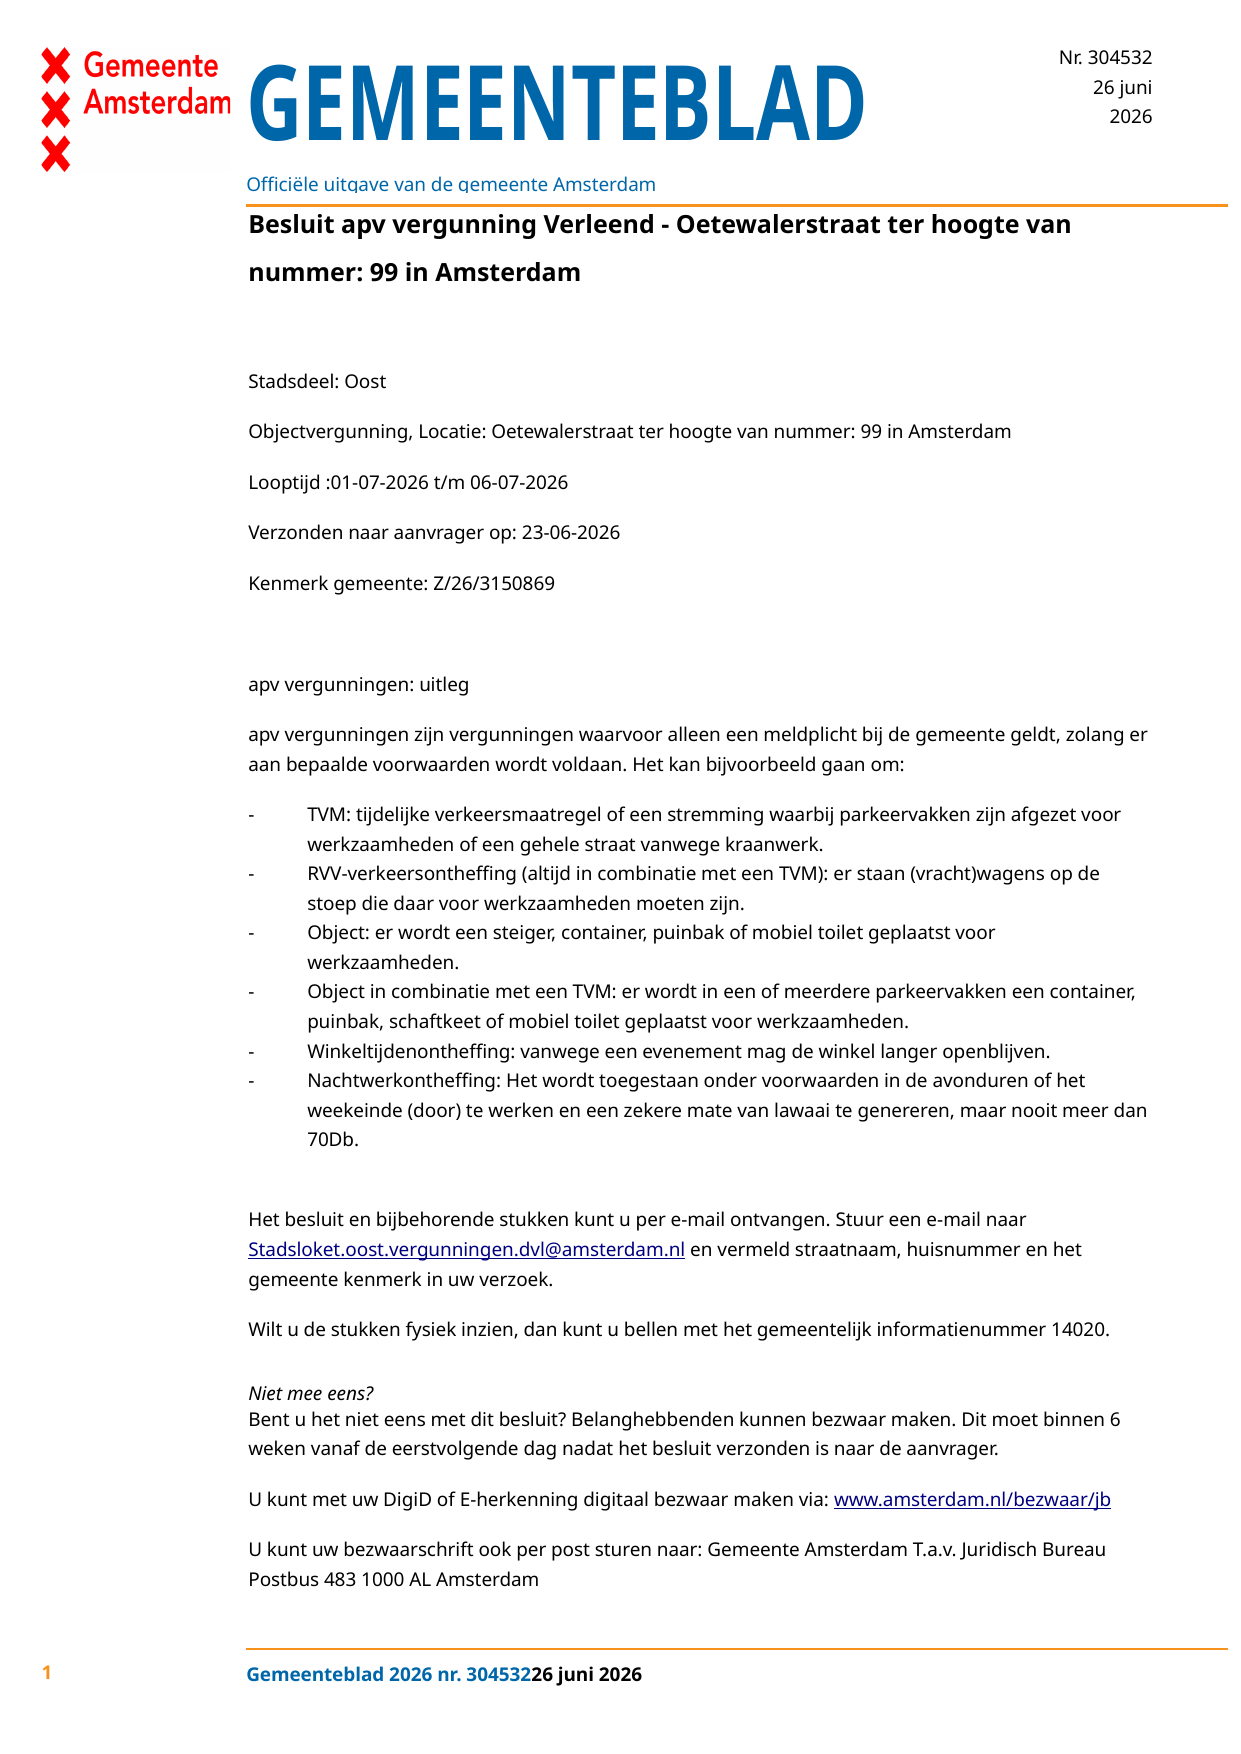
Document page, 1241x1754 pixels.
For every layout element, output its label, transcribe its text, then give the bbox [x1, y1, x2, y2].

text U kunt uw bezwaarschrift ook per post sturen naar: Gemeente Amsterdam T.a.v. Juridisch Bureau Postbus 483 1000 AL Amsterdam [248, 1536, 1152, 1592]
list TVM: tijdelijke verkeersmaatregel of een stremming waarbij parkeervakken zijn afgezet voor werkzaamheden of een gehele straat vanwege kraanwerk. [248, 801, 1152, 857]
text Niet mee eens? [248, 1380, 1152, 1406]
list RVV-verkeersontheffing (altijd in combinatie met een TVM): er staan (vracht)wagens op de stoep die daar voor werkzaamheden moeten zijn. [248, 860, 1152, 916]
text Stadsdeel: Oost [248, 368, 1152, 394]
list Winkeltijdenontheffing: vanwege een evenement mag de winkel langer openblijven. [248, 1038, 1152, 1064]
picture [41, 47, 231, 172]
text Het besluit en bijbehorende stukken kunt u per e-mail ontvangen. Stuur een e-mail naar Stadsloket.oost.vergunningen.dvl@amsterdam.nl en vermeld straatnaam, huisnummer en het gemeente kenmerk in uw verzoek. [248, 1207, 1152, 1292]
text Kenmerk gemeente: Z/26/3150869 [248, 570, 1152, 596]
list Object: er wordt een steiger, container, puinbak of mobiel toilet geplaatst voor werkzaamheden. [248, 919, 1152, 975]
text Bent u het niet eens met dit besluit? Belanghebbenden kunnen bezwaar maken. Dit moet binnen 6 weken vanaf de eerstvolgende dag nadat het besluit verzonden is naar de aanvrager. [248, 1406, 1152, 1461]
list Object in combinatie met een TVM: er wordt in een of meerdere parkeervakken een container, puinbak, schaftkeet of mobiel toilet geplaatst voor werkzaamheden. [248, 979, 1152, 1034]
list Nachtwerkontheffing: Het wordt toegestaan onder voorwaarden in de avonduren of het weekeinde (door) te werken en een zekere mate van lawaai te genereren, maar nooit meer dan 70Db. [248, 1067, 1152, 1152]
text apv vergunningen: uitleg [248, 671, 1152, 697]
text Wilt u de stukken fysiek inzien, dan kunt u bellen met het gemeentelijk informatienummer 14020. [248, 1316, 1152, 1342]
text Verzonden naar aanvrager op: 23-06-2026 [248, 519, 1152, 545]
text U kunt met uw DigiD of E-herkenning digitaal bezwaar maken via: www.amsterdam.nl/bezwaar/jb [248, 1486, 1152, 1512]
text Looptijd :01-07-2026 t/m 06-07-2026 [248, 469, 1152, 495]
text Objectvergunning, Locatie: Oetewalerstraat ter hoogte van nummer: 99 in Amsterdam [248, 419, 1152, 444]
text Besluit apv vergunning Verleend - Oetewalerstraat ter hoogte van nummer: 99 in Amsterdam [248, 207, 1152, 288]
text apv vergunningen zijn vergunningen waarvoor alleen een meldplicht bij de gemeente geldt, zolang er aan bepaalde voorwaarden wordt voldaan. Het kan bijvoorbeeld gaan om: [248, 721, 1152, 777]
